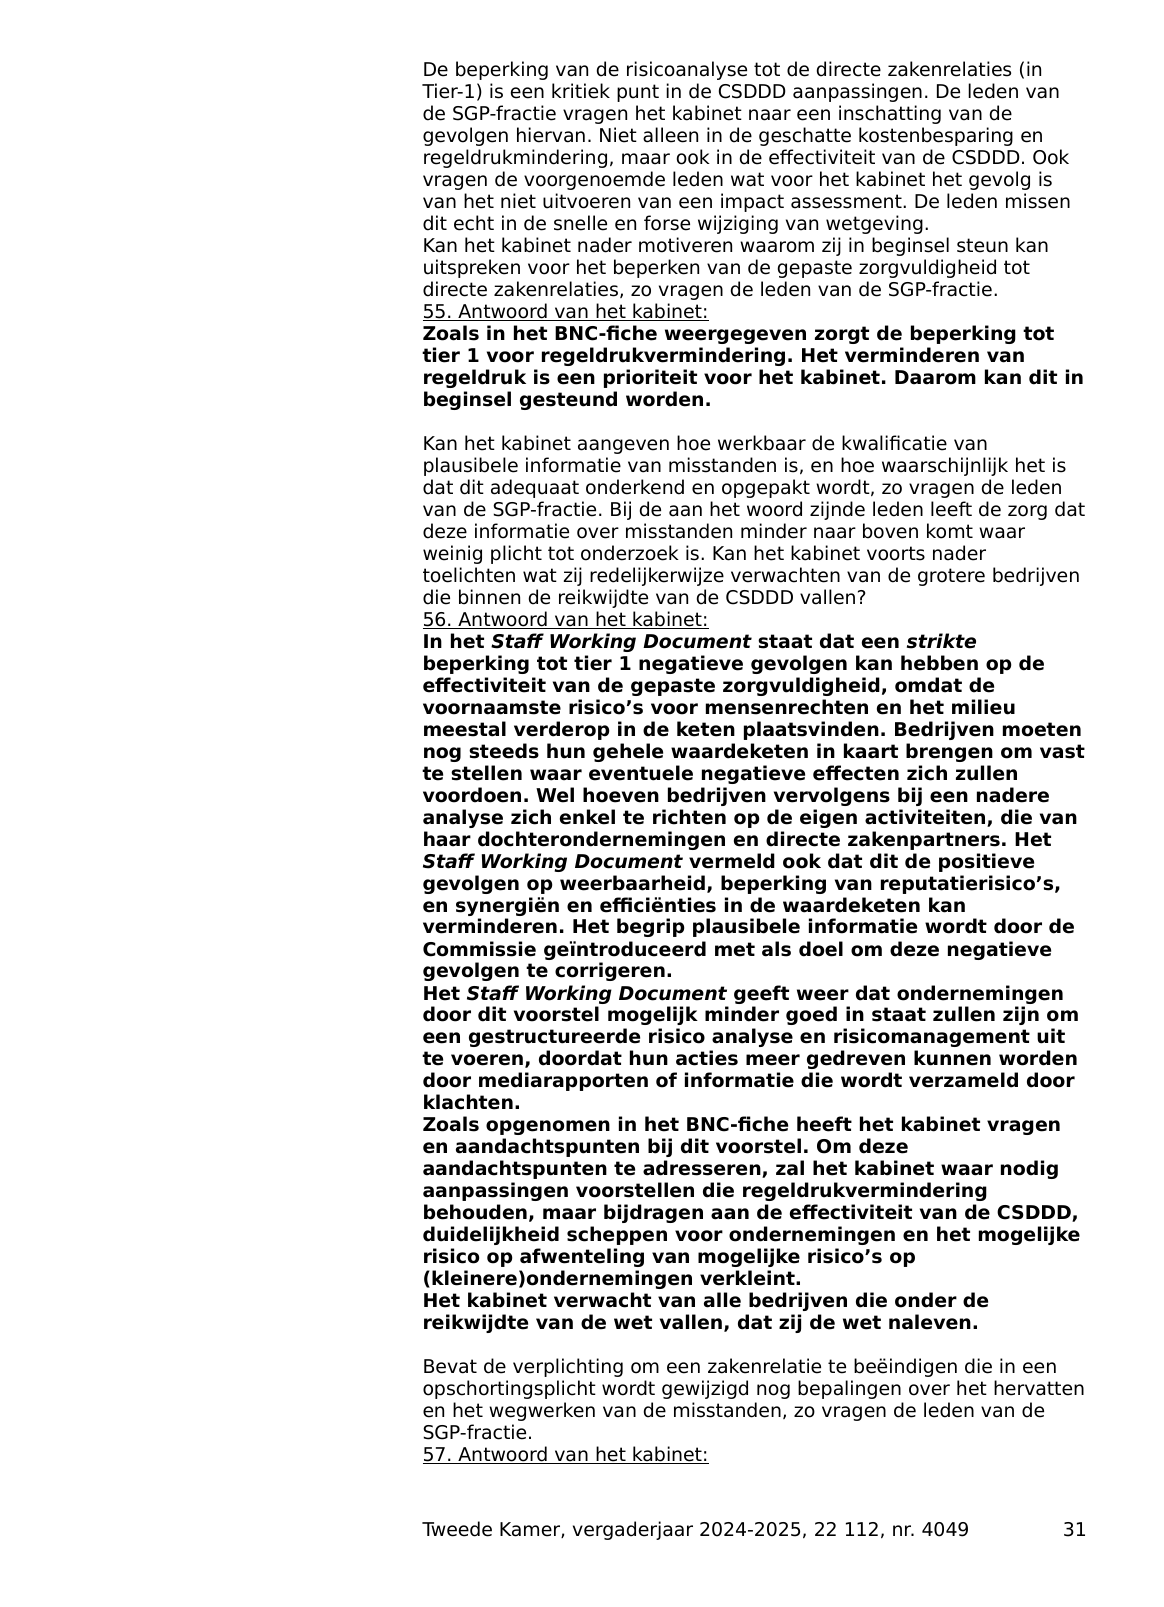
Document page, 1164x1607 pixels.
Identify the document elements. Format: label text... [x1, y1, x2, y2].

text Bevat de verplichting om een zakenrelatie te beëindigen die in een opschortingsplicht wordt gewijzigd nog bepalingen over het hervatten en het wegwerken van de misstanden, zo vragen de leden van de SGP-fractie. [422, 1356, 1087, 1444]
text Het kabinet verwacht van alle bedrijven die onder de reikwijdte van de wet vallen, dat zij de wet naleven. [422, 1290, 1087, 1334]
text 55. Antwoord van het kabinet: [422, 301, 1087, 323]
text Zoals in het BNC-fiche weergegeven zorgt de beperking tot tier 1 voor regeldrukvermindering. Het verminderen van regeldruk is een prioriteit voor het kabinet. Daarom kan dit in beginsel gesteund worden. [422, 323, 1087, 411]
text De beperking van de risicoanalyse tot de directe zakenrelaties (in Tier-1) is een kritiek punt in de CSDDD aanpassingen. De leden van de SGP-fractie vragen het kabinet naar een inschatting van de gevolgen hiervan. Niet alleen in de geschatte kostenbesparing en regeldrukmindering, maar ook in de effectiviteit van de CSDDD. Ook vragen de voorgenoemde leden wat voor het kabinet het gevolg is van het niet uitvoeren van een impact assessment. De leden missen dit echt in de snelle en forse wijziging van wetgeving. [422, 59, 1087, 235]
text Kan het kabinet nader motiveren waarom zij in beginsel steun kan uitspreken voor het beperken van de gepaste zorgvuldigheid tot directe zakenrelaties, zo vragen de leden van de SGP-fractie. [422, 235, 1087, 301]
text Het Staff Working Document geeft weer dat ondernemingen door dit voorstel mogelijk minder goed in staat zullen zijn om een gestructureerde risico analyse en risicomanagement uit te voeren, doordat hun acties meer gedreven kunnen worden door mediarapporten of informatie die wordt verzameld door klachten. [422, 982, 1087, 1114]
text In het Staff Working Document staat dat een strikte beperking tot tier 1 negatieve gevolgen kan hebben op de effectiviteit van de gepaste zorgvuldigheid, omdat de voornaamste risico’s voor mensenrechten en het milieu meestal verderop in de keten plaatsvinden. Bedrijven moeten nog steeds hun gehele waardeketen in kaart brengen om vast te stellen waar eventuele negatieve effecten zich zullen voordoen. Wel hoeven bedrijven vervolgens bij een nadere analyse zich enkel te richten op de eigen activiteiten, die van haar dochterondernemingen en directe zakenpartners. Het Staff Working Document vermeld ook dat dit de positieve gevolgen op weerbaarheid, beperking van reputatierisico’s, en synergiën en efficiënties in de waardeketen kan verminderen. Het begrip plausibele informatie wordt door de Commissie geïntroduceerd met als doel om deze negatieve gevolgen te corrigeren. [422, 631, 1087, 982]
text 56. Antwoord van het kabinet: [422, 609, 1087, 631]
text 57. Antwoord van het kabinet: [422, 1444, 1087, 1466]
text Kan het kabinet aangeven hoe werkbaar de kwalificatie van plausibele informatie van misstanden is, en hoe waarschijnlijk het is dat dit adequaat onderkend en opgepakt wordt, zo vragen de leden van de SGP-fractie. Bij de aan het woord zijnde leden leeft de zorg dat deze informatie over misstanden minder naar boven komt waar weinig plicht tot onderzoek is. Kan het kabinet voorts nader toelichten wat zij redelijkerwijze verwachten van de grotere bedrijven die binnen de reikwijdte van de CSDDD vallen? [422, 433, 1087, 609]
text Zoals opgenomen in het BNC-fiche heeft het kabinet vragen en aandachtspunten bij dit voorstel. Om deze aandachtspunten te adresseren, zal het kabinet waar nodig aanpassingen voorstellen die regeldrukvermindering behouden, maar bijdragen aan de effectiviteit van de CSDDD, duidelijkheid scheppen voor ondernemingen en het mogelijke risico op afwenteling van mogelijke risico’s op (kleinere)ondernemingen verkleint. [422, 1114, 1087, 1290]
